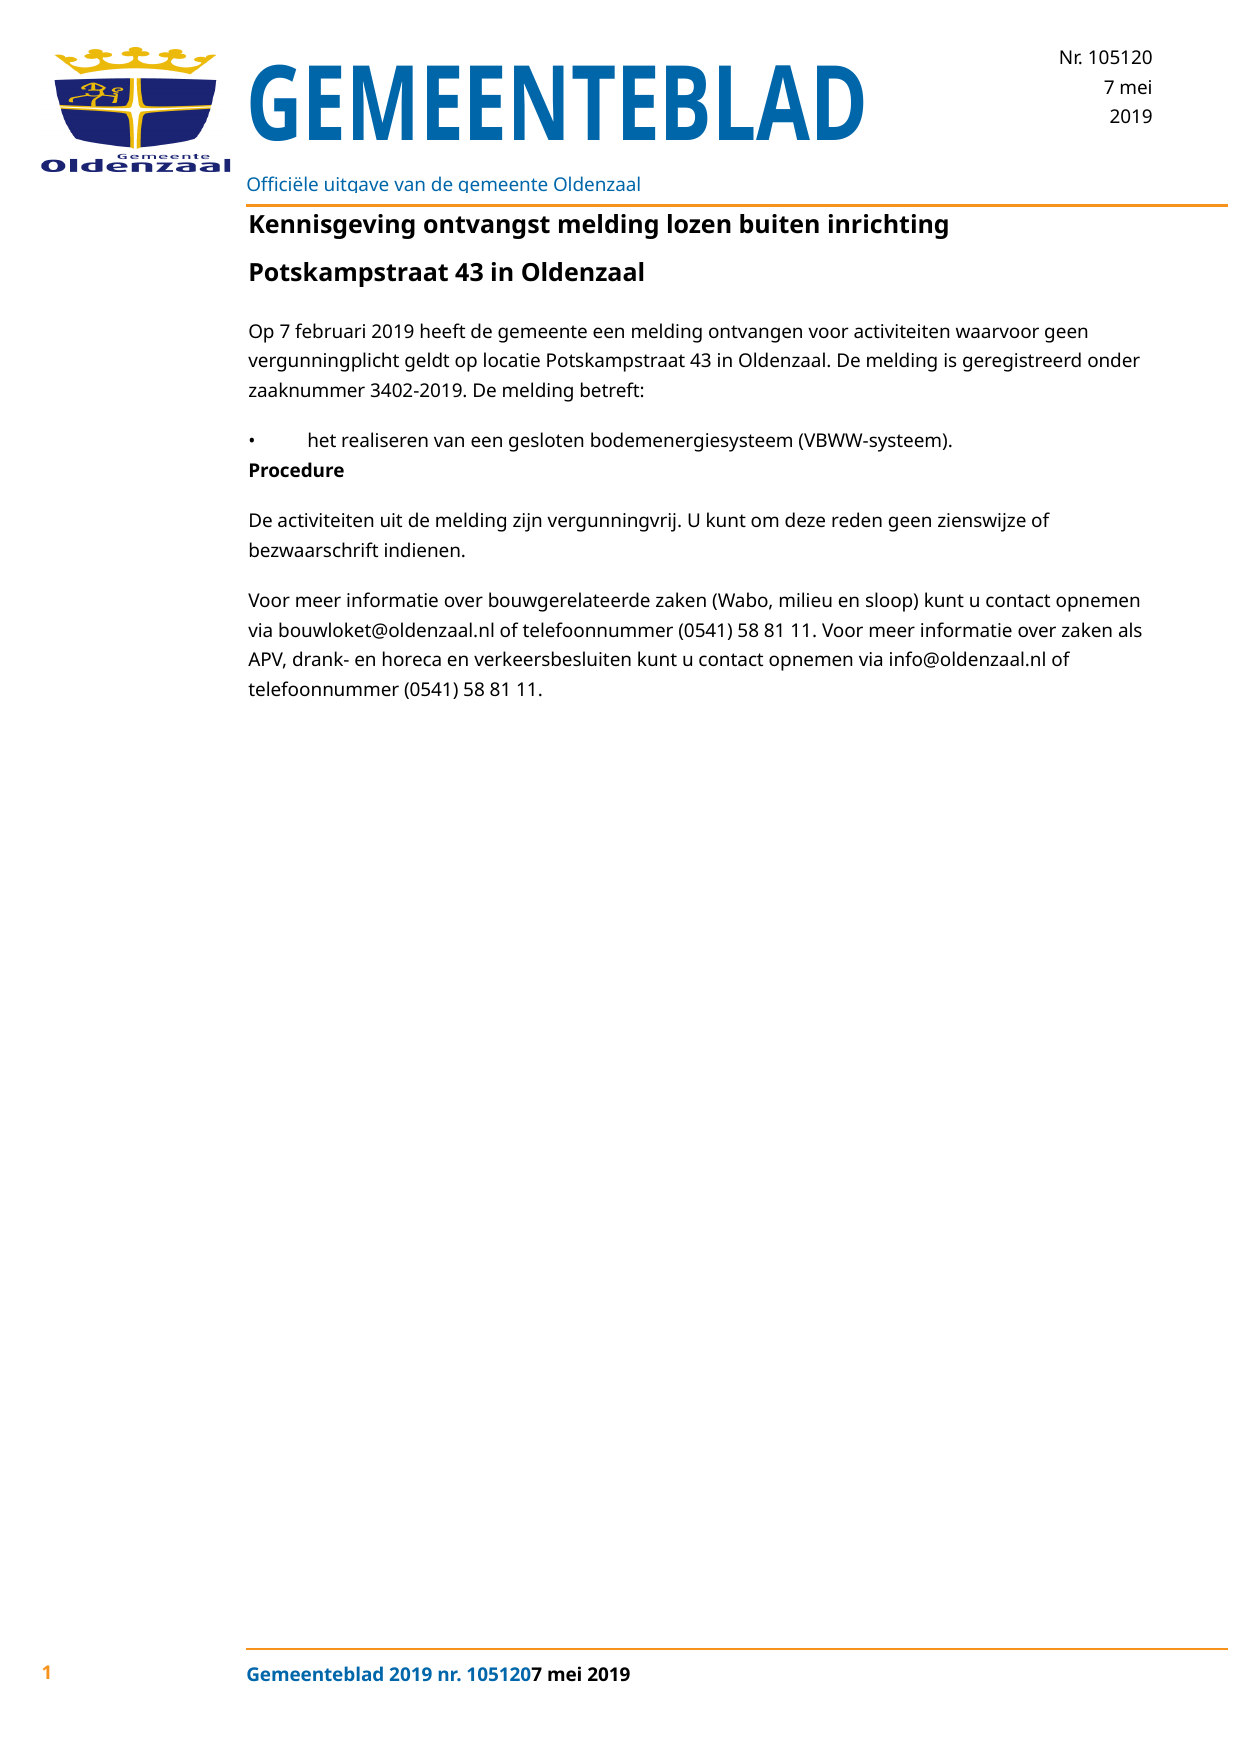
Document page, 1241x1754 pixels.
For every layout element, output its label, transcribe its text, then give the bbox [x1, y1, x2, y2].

text Voor meer informatie over bouwgerelateerde zaken (Wabo, milieu en sloop) kunt u contact opnemen via bouwloket@oldenzaal.nl of telefoonnummer (0541) 58 81 11. Voor meer informatie over zaken als APV, drank- en horeca en verkeersbesluiten kunt u contact opnemen via info@oldenzaal.nl of telefoonnummer (0541) 58 81 11. [248, 587, 1152, 702]
text De activiteiten uit de melding zijn vergunningvrij. U kunt om deze reden geen zienswijze of bezwaarschrift indienen. [248, 507, 1152, 563]
text Kennisgeving ontvangst melding lozen buiten inrichting Potskampstraat 43 in Oldenzaal [248, 207, 1152, 288]
list het realiseren van een gesloten bodemenergiesysteem (VBWW-systeem). [248, 427, 1152, 453]
text Op 7 februari 2019 heeft de gemeente een melding ontvangen voor activiteiten waarvoor geen vergunningplicht geldt op locatie Potskampstraat 43 in Oldenzaal. De melding is geregistreerd onder zaaknummer 3402-2019. De melding betreft: [248, 318, 1152, 403]
picture [41, 47, 231, 172]
text Procedure [248, 457, 1152, 483]
